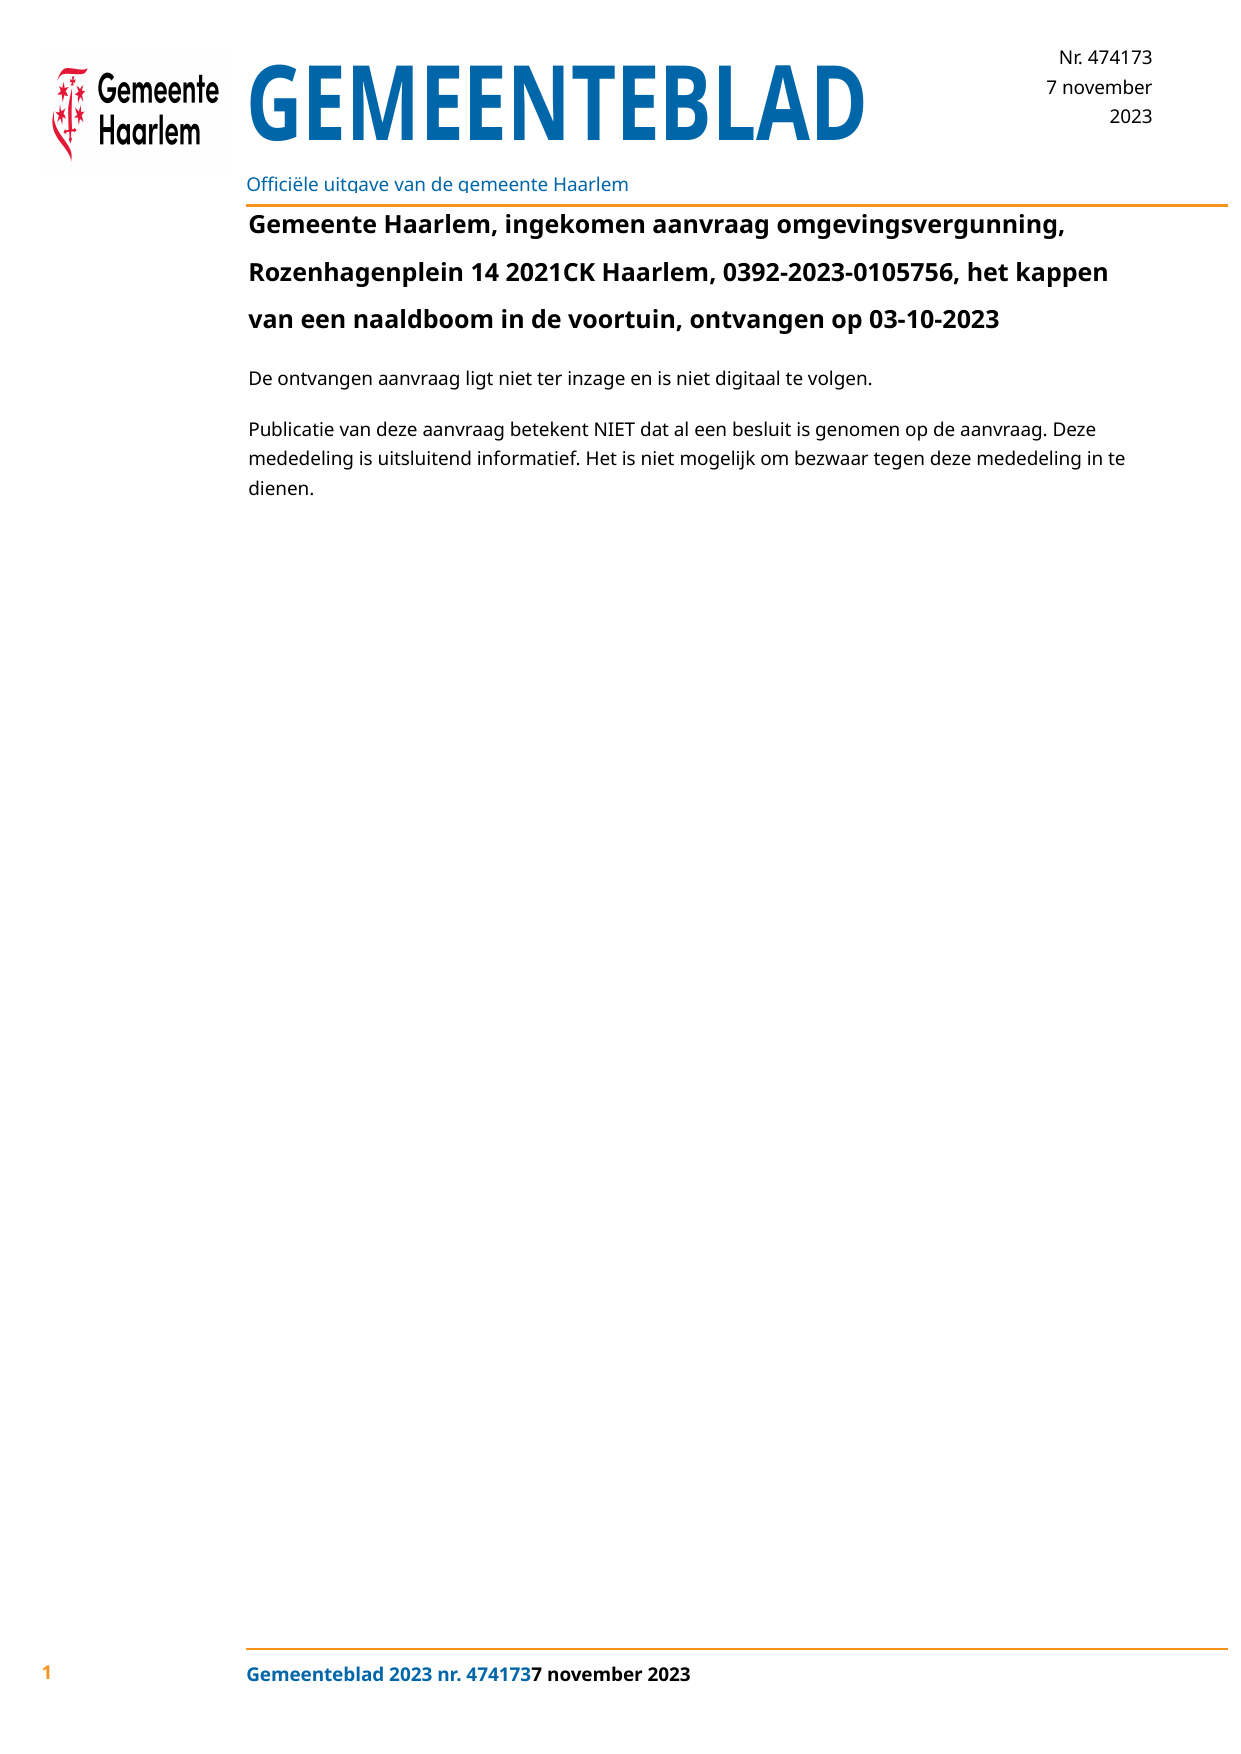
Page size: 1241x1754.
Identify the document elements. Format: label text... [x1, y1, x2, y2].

text Publicatie van deze aanvraag betekent NIET dat al een besluit is genomen op de aanvraag. Deze mededeling is uitsluitend informatief. Het is niet mogelijk om bezwaar tegen deze mededeling in te dienen. [248, 416, 1152, 501]
text Gemeente Haarlem, ingekomen aanvraag omgevingsvergunning, Rozenhagenplein 14 2021CK Haarlem, 0392-2023-0105756, het kappen van een naaldboom in de voortuin, ontvangen op 03-10-2023 [248, 207, 1152, 336]
picture [41, 47, 231, 172]
text De ontvangen aanvraag ligt niet ter inzage en is niet digitaal te volgen. [248, 366, 1152, 391]
